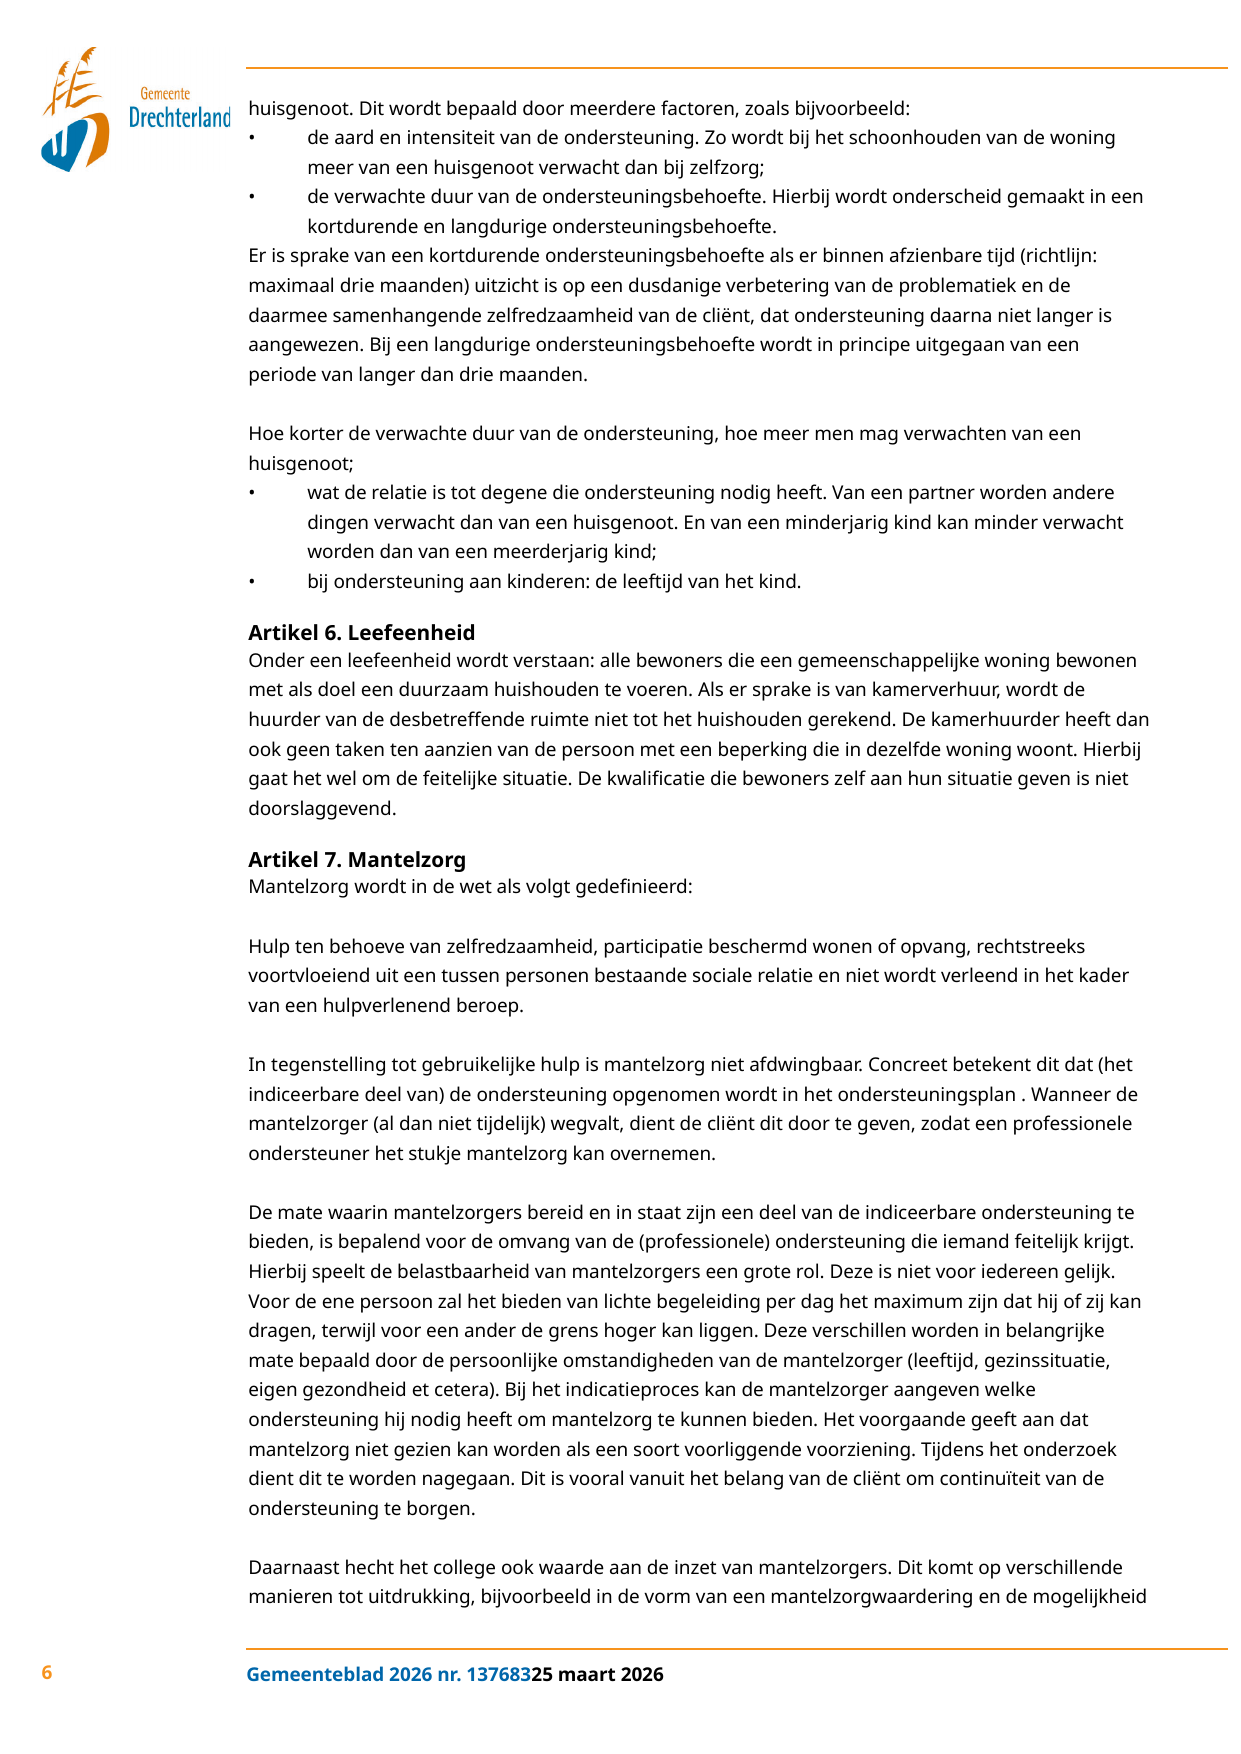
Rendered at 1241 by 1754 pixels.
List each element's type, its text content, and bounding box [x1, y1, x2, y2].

text Mantelzorg wordt in de wet als volgt gedefinieerd: [248, 874, 1152, 899]
list wat de relatie is tot degene die ondersteuning nodig heeft. Van een partner worden andere dingen verwacht dan van een huisgenoot. En van een minderjarig kind kan minder verwacht worden dan van een meerderjarig kind; [248, 479, 1152, 564]
text Er is sprake van een kortdurende ondersteuningsbehoefte als er binnen afzienbare tijd (richtlijn: maximaal drie maanden) uitzicht is op een dusdanige verbetering van de problematiek en de daarmee samenhangende zelfredzaamheid van de cliënt, dat ondersteuning daarna niet langer is aangewezen. Bij een langdurige ondersteuningsbehoefte wordt in principe uitgegaan van een periode van langer dan drie maanden. [248, 243, 1152, 387]
picture [41, 158, 64, 172]
list de verwachte duur van de ondersteuningsbehoefte. Hierbij wordt onderscheid gemaakt in een kortdurende en langdurige ondersteuningsbehoefte. [248, 183, 1152, 239]
text Onder een leefeenheid wordt verstaan: alle bewoners die een gemeenschappelijke woning bewonen met als doel een duurzaam huishouden te voeren. Als er sprake is van kamerverhuur, wordt de huurder van de desbetreffende ruimte niet tot het huishouden gerekend. De kamerhuurder heeft dan ook geen taken ten aanzien van de persoon met een beperking die in dezelfde woning woont. Hierbij gaat het wel om de feitelijke situatie. De kwalificatie die bewoners zelf aan hun situatie geven is niet doorslaggevend. [248, 647, 1152, 821]
text Hulp ten behoeve van zelfredzaamheid, participatie beschermd wonen of opvang, rechtstreeks voortvloeiend uit een tussen personen bestaande sociale relatie en niet wordt verleend in het kader van een hulpverlenend beroep. [248, 933, 1152, 1018]
text Hoe korter de verwachte duur van de ondersteuning, hoe meer men mag verwachten van een huisgenoot; [248, 420, 1152, 476]
list de aard en intensiteit van de ondersteuning. Zo wordt bij het schoonhouden van de woning meer van een huisgenoot verwacht dan bij zelfzorg; [248, 124, 1152, 180]
text Daarnaast hecht het college ook waarde aan de inzet van mantelzorgers. Dit komt op verschillende manieren tot uitdrukking, bijvoorbeeld in de vorm van een mantelzorgwaardering en de mogelijkheid [248, 1554, 1152, 1609]
text huisgenoot. Dit wordt bepaald door meerdere factoren, zoals bijvoorbeeld: [248, 95, 1152, 121]
text Artikel 7. Mantelzorg [248, 845, 1152, 874]
text In tegenstelling tot gebruikelijke hulp is mantelzorg niet afdwingbaar. Concreet betekent dit dat (het indiceerbare deel van) de ondersteuning opgenomen wordt in het ondersteuningsplan . Wanneer de mantelzorger (al dan niet tijdelijk) wegvalt, dient de cliënt dit door te geven, zodat een professionele ondersteuner het stukje mantelzorg kan overnemen. [248, 1051, 1152, 1166]
picture [226, 115, 231, 124]
text Artikel 6. Leefeenheid [248, 618, 1152, 647]
list bij ondersteuning aan kinderen: de leeftijd van het kind. [248, 568, 1152, 594]
text De mate waarin mantelzorgers bereid en in staat zijn een deel van de indiceerbare ondersteuning te bieden, is bepalend voor de omvang van de (professionele) ondersteuning die iemand feitelijk krijgt. Hierbij speelt de belastbaarheid van mantelzorgers een grote rol. Deze is niet voor iedereen gelijk. Voor de ene persoon zal het bieden van lichte begeleiding per dag het maximum zijn dat hij of zij kan dragen, terwijl voor een ander de grens hoger kan liggen. Deze verschillen worden in belangrijke mate bepaald door de persoonlijke omstandigheden van de mantelzorger (leeftijd, gezinssituatie, eigen gezondheid et cetera). Bij het indicatieproces kan de mantelzorger aangeven welke ondersteuning hij nodig heeft om mantelzorg te kunnen bieden. Het voorgaande geeft aan dat mantelzorg niet gezien kan worden als een soort voorliggende voorziening. Tijdens het onderzoek dient dit te worden nagegaan. Dit is vooral vanuit het belang van de cliënt om continuïteit van de ondersteuning te borgen. [248, 1199, 1152, 1521]
picture [41, 47, 231, 172]
